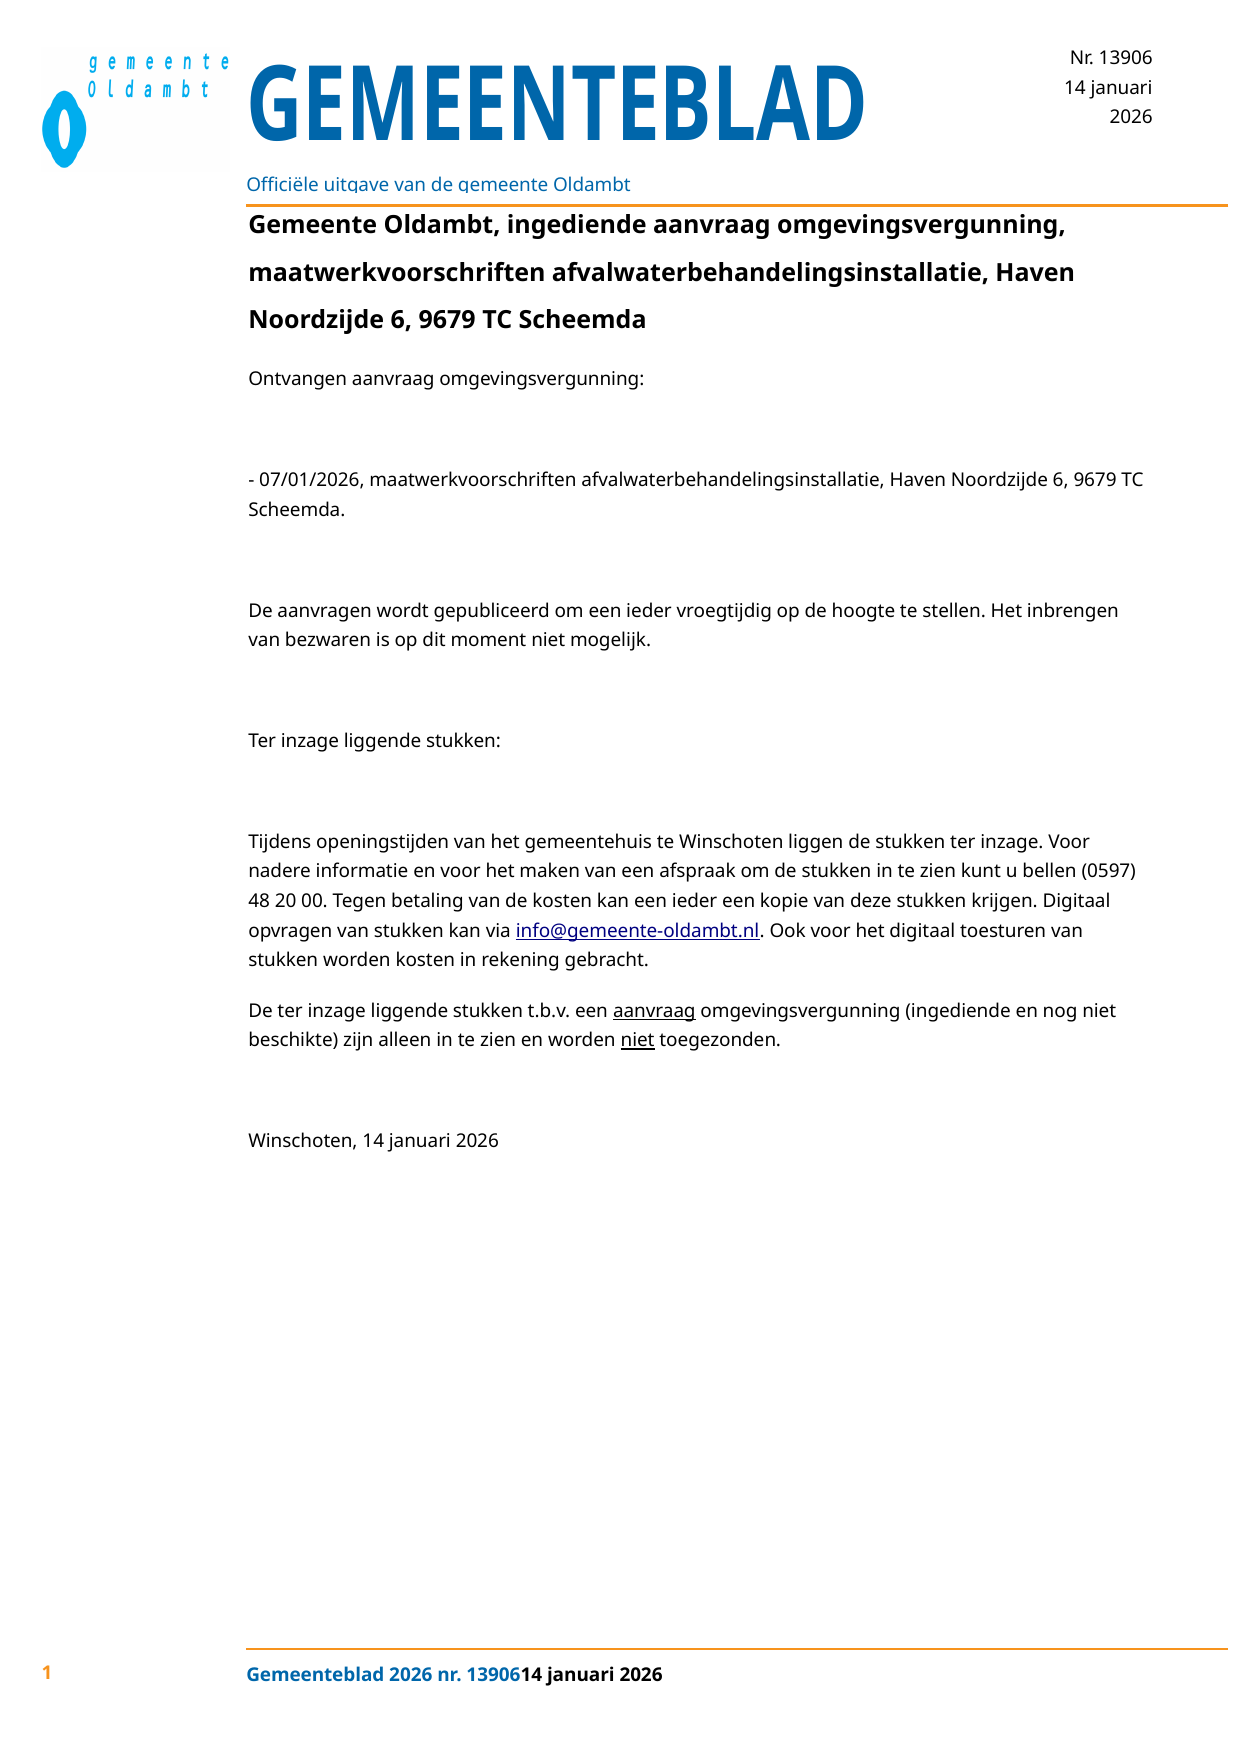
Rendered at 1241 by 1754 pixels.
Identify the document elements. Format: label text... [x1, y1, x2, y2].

text Ontvangen aanvraag omgevingsvergunning: [248, 366, 1152, 391]
text De ter inzage liggende stukken t.b.v. een aanvraag omgevingsvergunning (ingediende en nog niet beschikte) zijn alleen in te zien en worden niet toegezonden. [248, 997, 1152, 1052]
text - 07/01/2026, maatwerkvoorschriften afvalwaterbehandelingsinstallatie, Haven Noordzijde 6, 9679 TC Scheemda. [248, 466, 1152, 522]
text Winschoten, 14 januari 2026 [248, 1127, 1152, 1153]
text Gemeente Oldambt, ingediende aanvraag omgevingsvergunning, maatwerkvoorschriften afvalwaterbehandelingsinstallatie, Haven Noordzijde 6, 9679 TC Scheemda [248, 207, 1152, 336]
text De aanvragen wordt gepubliceerd om een ieder vroegtijdig op de hoogte te stellen. Het inbrengen van bezwaren is op dit moment niet mogelijk. [248, 597, 1152, 652]
text Ter inzage liggende stukken: [248, 727, 1152, 753]
picture [41, 47, 231, 172]
text Tijdens openingstijden van het gemeentehuis te Winschoten liggen de stukken ter inzage. Voor nadere informatie en voor het maken van een afspraak om de stukken in te zien kunt u bellen (0597) 48 20 00. Tegen betaling van de kosten kan een ieder een kopie van deze stukken krijgen. Digitaal opvragen van stukken kan via info@gemeente-oldambt.nl. Ook voor het digitaal toesturen van stukken worden kosten in rekening gebracht. [248, 828, 1152, 972]
